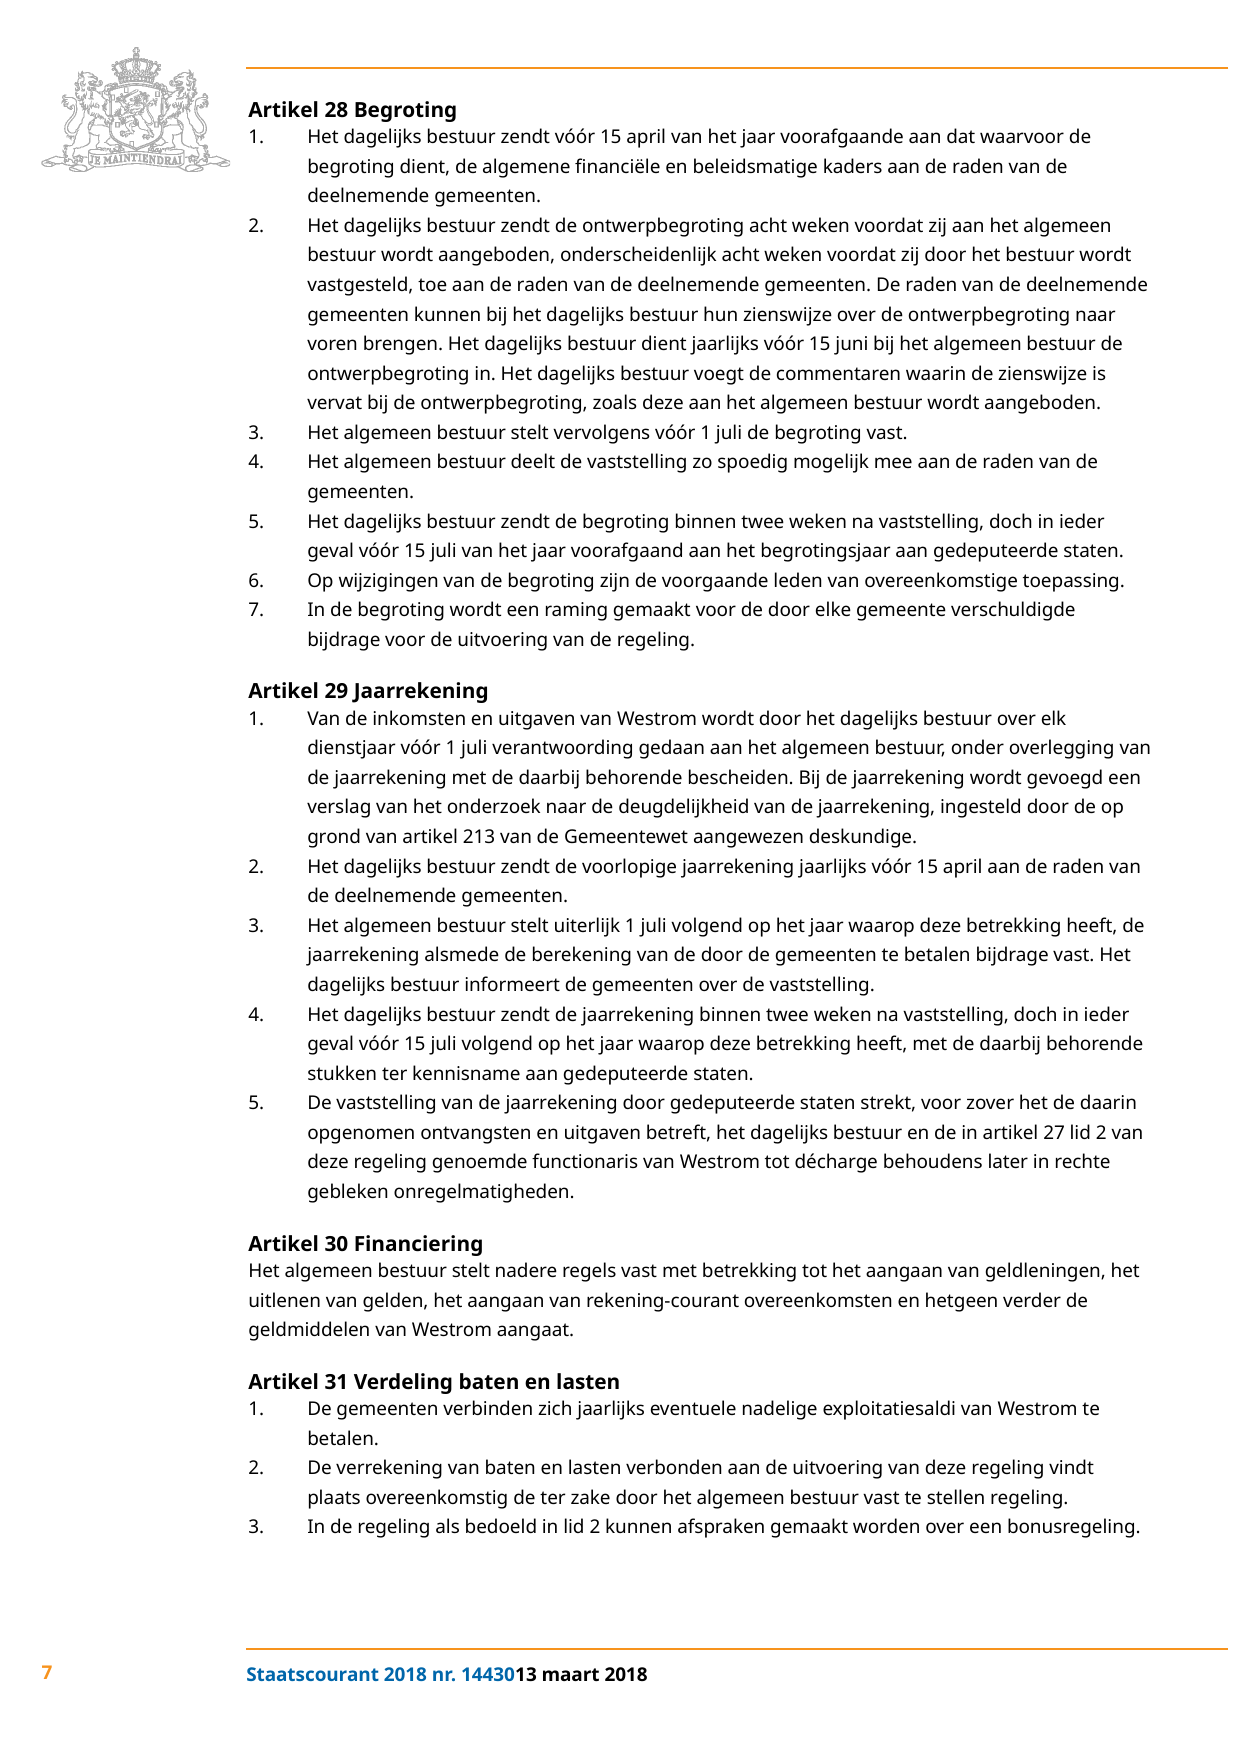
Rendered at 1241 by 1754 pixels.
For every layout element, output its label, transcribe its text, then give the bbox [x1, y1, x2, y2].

text Artikel 30 Financiering [248, 1229, 1152, 1257]
list Het dagelijks bestuur zendt de voorlopige jaarrekening jaarlijks vóór 15 april aan de raden van de deelnemende gemeenten. [248, 853, 1152, 908]
list Van de inkomsten en uitgaven van Westrom wordt door het dagelijks bestuur over elk dienstjaar vóór 1 juli verantwoording gedaan aan het algemeen bestuur, onder overlegging van de jaarrekening met de daarbij behorende bescheiden. Bij de jaarrekening wordt gevoegd een verslag van het onderzoek naar de deugdelijkheid van de jaarrekening, ingesteld door de op grond van artikel 213 van de Gemeentewet aangewezen deskundige. [248, 705, 1152, 849]
list Het algemeen bestuur stelt vervolgens vóór 1 juli de begroting vast. [248, 419, 1152, 445]
list Op wijzigingen van de begroting zijn de voorgaande leden van overeenkomstige toepassing. [248, 567, 1152, 593]
list De vaststelling van de jaarrekening door gedeputeerde staten strekt, voor zover het de daarin opgenomen ontvangsten en uitgaven betreft, het dagelijks bestuur en de in artikel 27 lid 2 van deze regeling genoemde functionaris van Westrom tot décharge behoudens later in rechte gebleken onregelmatigheden. [248, 1089, 1152, 1204]
list De gemeenten verbinden zich jaarlijks eventuele nadelige exploitatiesaldi van Westrom te betalen. [248, 1395, 1152, 1451]
list Het dagelijks bestuur zendt de ontwerpbegroting acht weken voordat zij aan het algemeen bestuur wordt aangeboden, onderscheidenlijk acht weken voordat zij door het bestuur wordt vastgesteld, toe aan de raden van de deelnemende gemeenten. De raden van de deelnemende gemeenten kunnen bij het dagelijks bestuur hun zienswijze over de ontwerpbegroting naar voren brengen. Het dagelijks bestuur dient jaarlijks vóór 15 juni bij het algemeen bestuur de ontwerpbegroting in. Het dagelijks bestuur voegt de commentaren waarin de zienswijze is vervat bij de ontwerpbegroting, zoals deze aan het algemeen bestuur wordt aangeboden. [248, 212, 1152, 415]
list Het algemeen bestuur deelt de vaststelling zo spoedig mogelijk mee aan de raden van de gemeenten. [248, 449, 1152, 504]
list De verrekening van baten en lasten verbonden aan de uitvoering van deze regeling vindt plaats overeenkomstig de ter zake door het algemeen bestuur vast te stellen regeling. [248, 1454, 1152, 1510]
list Het dagelijks bestuur zendt de jaarrekening binnen twee weken na vaststelling, doch in ieder geval vóór 15 juli volgend op het jaar waarop deze betrekking heeft, met de daarbij behorende stukken ter kennisname aan gedeputeerde staten. [248, 1001, 1152, 1086]
text Het algemeen bestuur stelt nadere regels vast met betrekking tot het aangaan van geldleningen, het uitlenen van gelden, het aangaan van rekening-courant overeenkomsten en hetgeen verder de geldmiddelen van Westrom aangaat. [248, 1257, 1152, 1342]
list Het dagelijks bestuur zendt de begroting binnen twee weken na vaststelling, doch in ieder geval vóór 15 juli van het jaar voorafgaand aan het begrotingsjaar aan gedeputeerde staten. [248, 508, 1152, 563]
list In de regeling als bedoeld in lid 2 kunnen afspraken gemaakt worden over een bonusregeling. [248, 1513, 1152, 1539]
text Artikel 29 Jaarrekening [248, 677, 1152, 705]
list Het dagelijks bestuur zendt vóór 15 april van het jaar voorafgaande aan dat waarvoor de begroting dient, de algemene financiële en beleidsmatige kaders aan de raden van de deelnemende gemeenten. [248, 123, 1152, 208]
list In de begroting wordt een raming gemaakt voor de door elke gemeente verschuldigde bijdrage voor de uitvoering van de regeling. [248, 597, 1152, 652]
picture [41, 47, 231, 172]
text Artikel 31 Verdeling baten en lasten [248, 1367, 1152, 1395]
list Het algemeen bestuur stelt uiterlijk 1 juli volgend op het jaar waarop deze betrekking heeft, de jaarrekening alsmede de berekening van de door de gemeenten te betalen bijdrage vast. Het dagelijks bestuur informeert de gemeenten over de vaststelling. [248, 912, 1152, 997]
text Artikel 28 Begroting [248, 95, 1152, 123]
